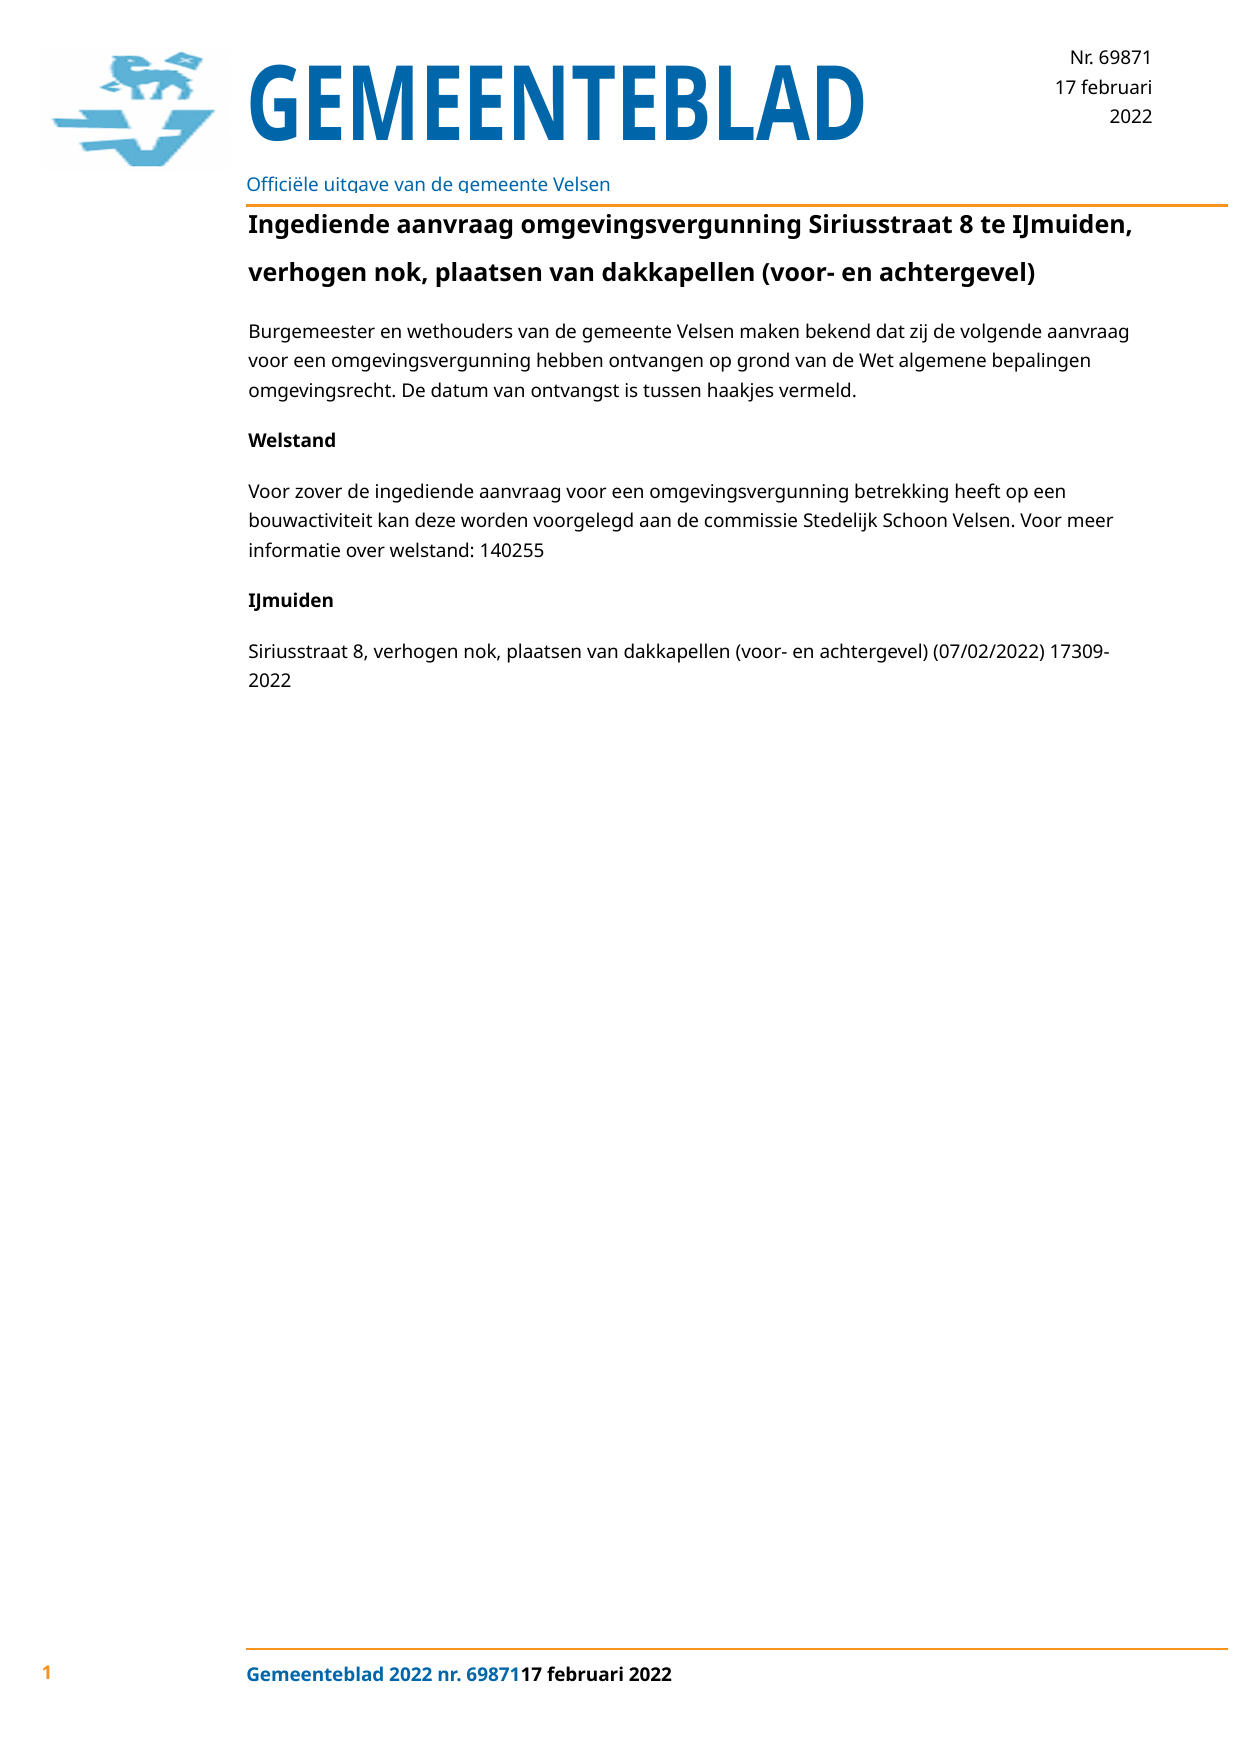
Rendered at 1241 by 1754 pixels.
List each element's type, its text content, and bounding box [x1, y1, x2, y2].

text Ingediende aanvraag omgevingsvergunning Siriusstraat 8 te IJmuiden, verhogen nok, plaatsen van dakkapellen (voor- en achtergevel) [248, 207, 1152, 288]
text Welstand [248, 427, 1152, 453]
text Siriusstraat 8, verhogen nok, plaatsen van dakkapellen (voor- en achtergevel) (07/02/2022) 17309-2022 [248, 638, 1152, 693]
text Burgemeester en wethouders van de gemeente Velsen maken bekend dat zij de volgende aanvraag voor een omgevingsvergunning hebben ontvangen op grond van de Wet algemene bepalingen omgevingsrecht. De datum van ontvangst is tussen haakjes vermeld. [248, 318, 1152, 403]
text Voor zover de ingediende aanvraag voor een omgevingsvergunning betrekking heeft op een bouwactiviteit kan deze worden voorgelegd aan de commissie Stedelijk Schoon Velsen. Voor meer informatie over welstand: 140255 [248, 478, 1152, 563]
text IJmuiden [248, 587, 1152, 613]
picture [41, 47, 231, 172]
